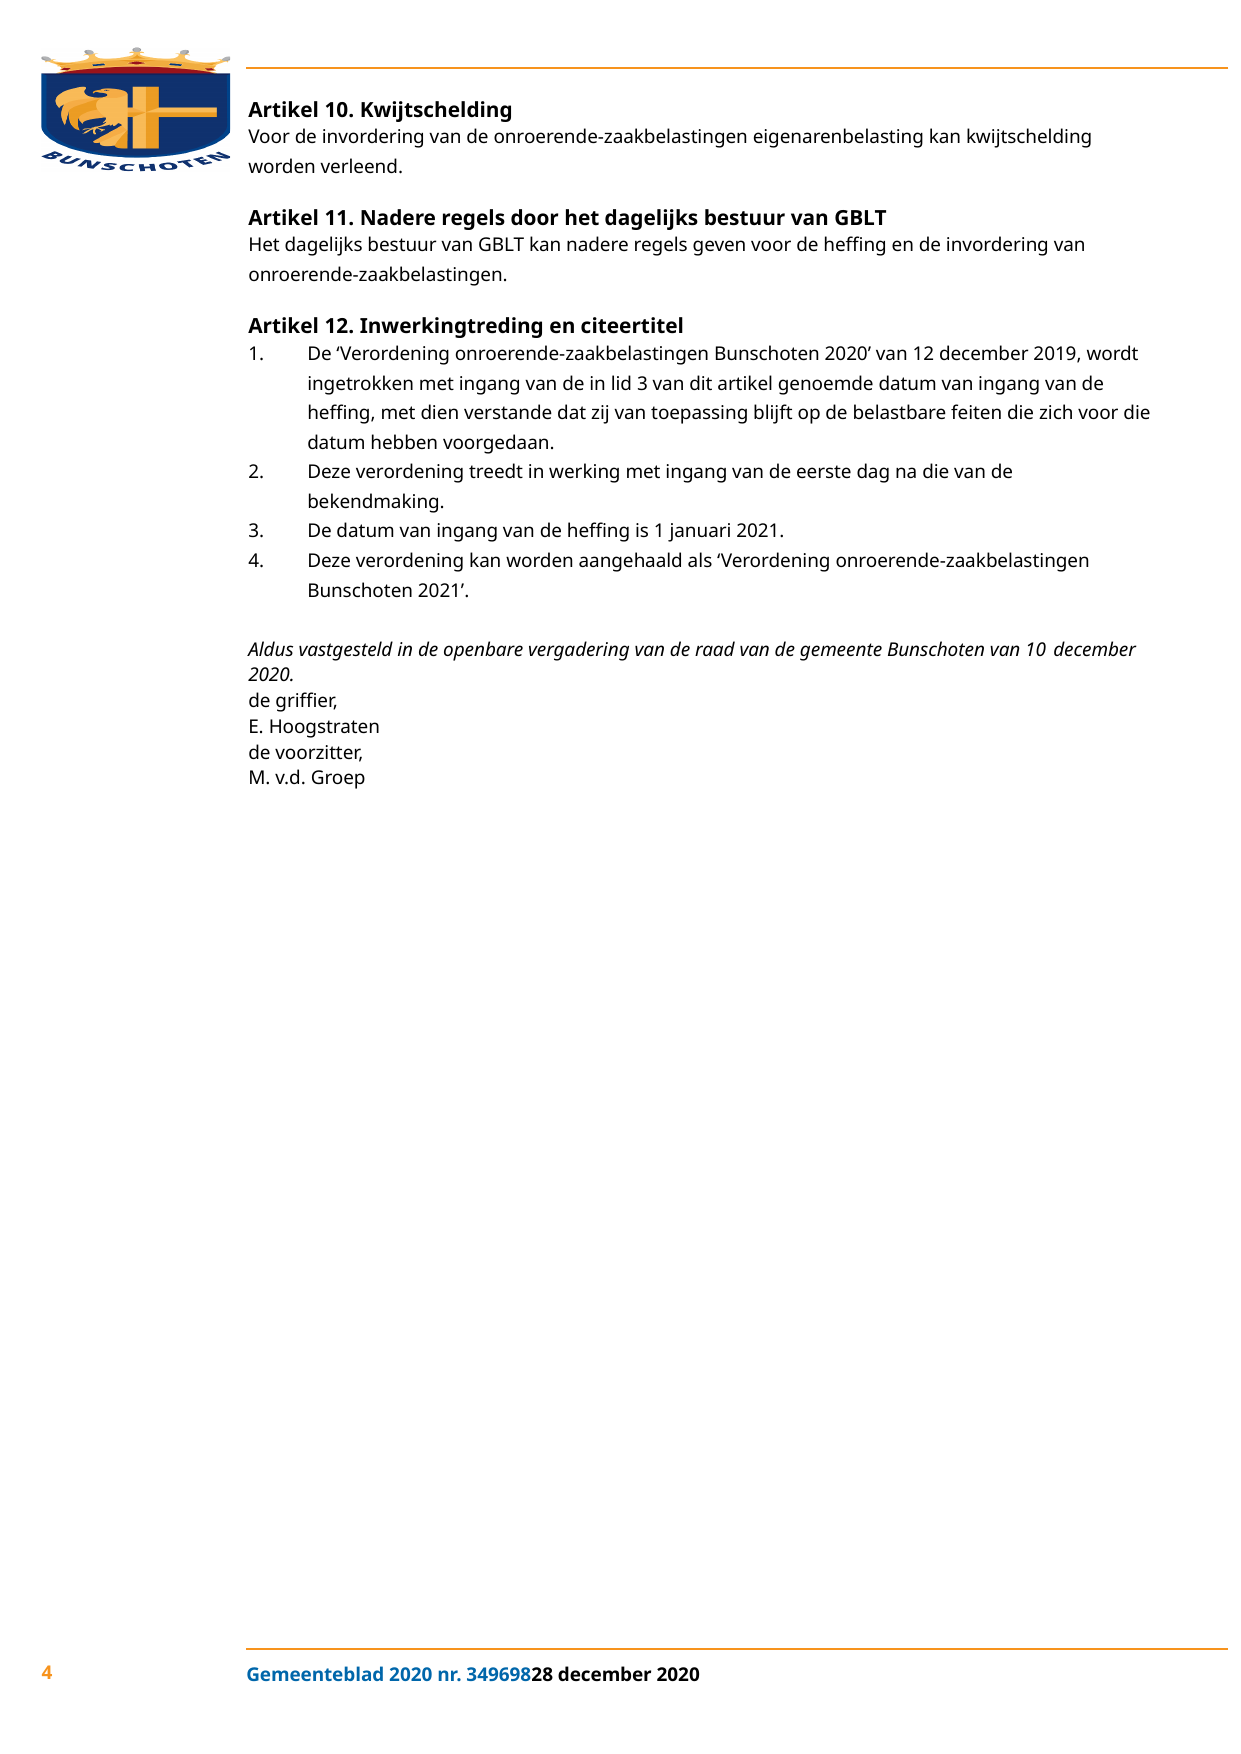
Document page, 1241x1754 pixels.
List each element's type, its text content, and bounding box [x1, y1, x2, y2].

picture [41, 47, 231, 172]
text Artikel 12. Inwerkingtreding en citeertitel [248, 312, 1152, 340]
text Artikel 11. Nadere regels door het dagelijks bestuur van GBLT [248, 203, 1152, 232]
text E. Hoogstraten [248, 713, 1152, 739]
list De datum van ingang van de heffing is 1 januari 2021. [248, 518, 1152, 543]
text Voor de invordering van de onroerende-zaakbelastingen eigenarenbelasting kan kwijtschelding worden verleend. [248, 123, 1152, 178]
list Deze verordening kan worden aangehaald als ‘Verordening onroerende-zaakbelastingen Bunschoten 2021’. [248, 547, 1152, 602]
text M. v.d. Groep [248, 764, 1152, 790]
text Artikel 10. Kwijtschelding [248, 95, 1152, 123]
text Het dagelijks bestuur van GBLT kan nadere regels geven voor de heffing en de invordering van onroerende-zaakbelastingen. [248, 232, 1152, 287]
text de voorzitter, [248, 739, 1152, 764]
list De ‘Verordening onroerende-zaakbelastingen Bunschoten 2020’ van 12 december 2019, wordt ingetrokken met ingang van de in lid 3 van dit artikel genoemde datum van ingang van de heffing, met dien verstande dat zij van toepassing blijft op de belastbare feiten die zich voor die datum hebben voorgedaan. [248, 340, 1152, 454]
list Deze verordening treedt in werking met ingang van de eerste dag na die van de bekendmaking. [248, 458, 1152, 514]
text de griffier, [248, 687, 1152, 713]
text Aldus vastgesteld in de openbare vergadering van de raad van de gemeente Bunschoten van 10 december 2020. [248, 636, 1152, 687]
